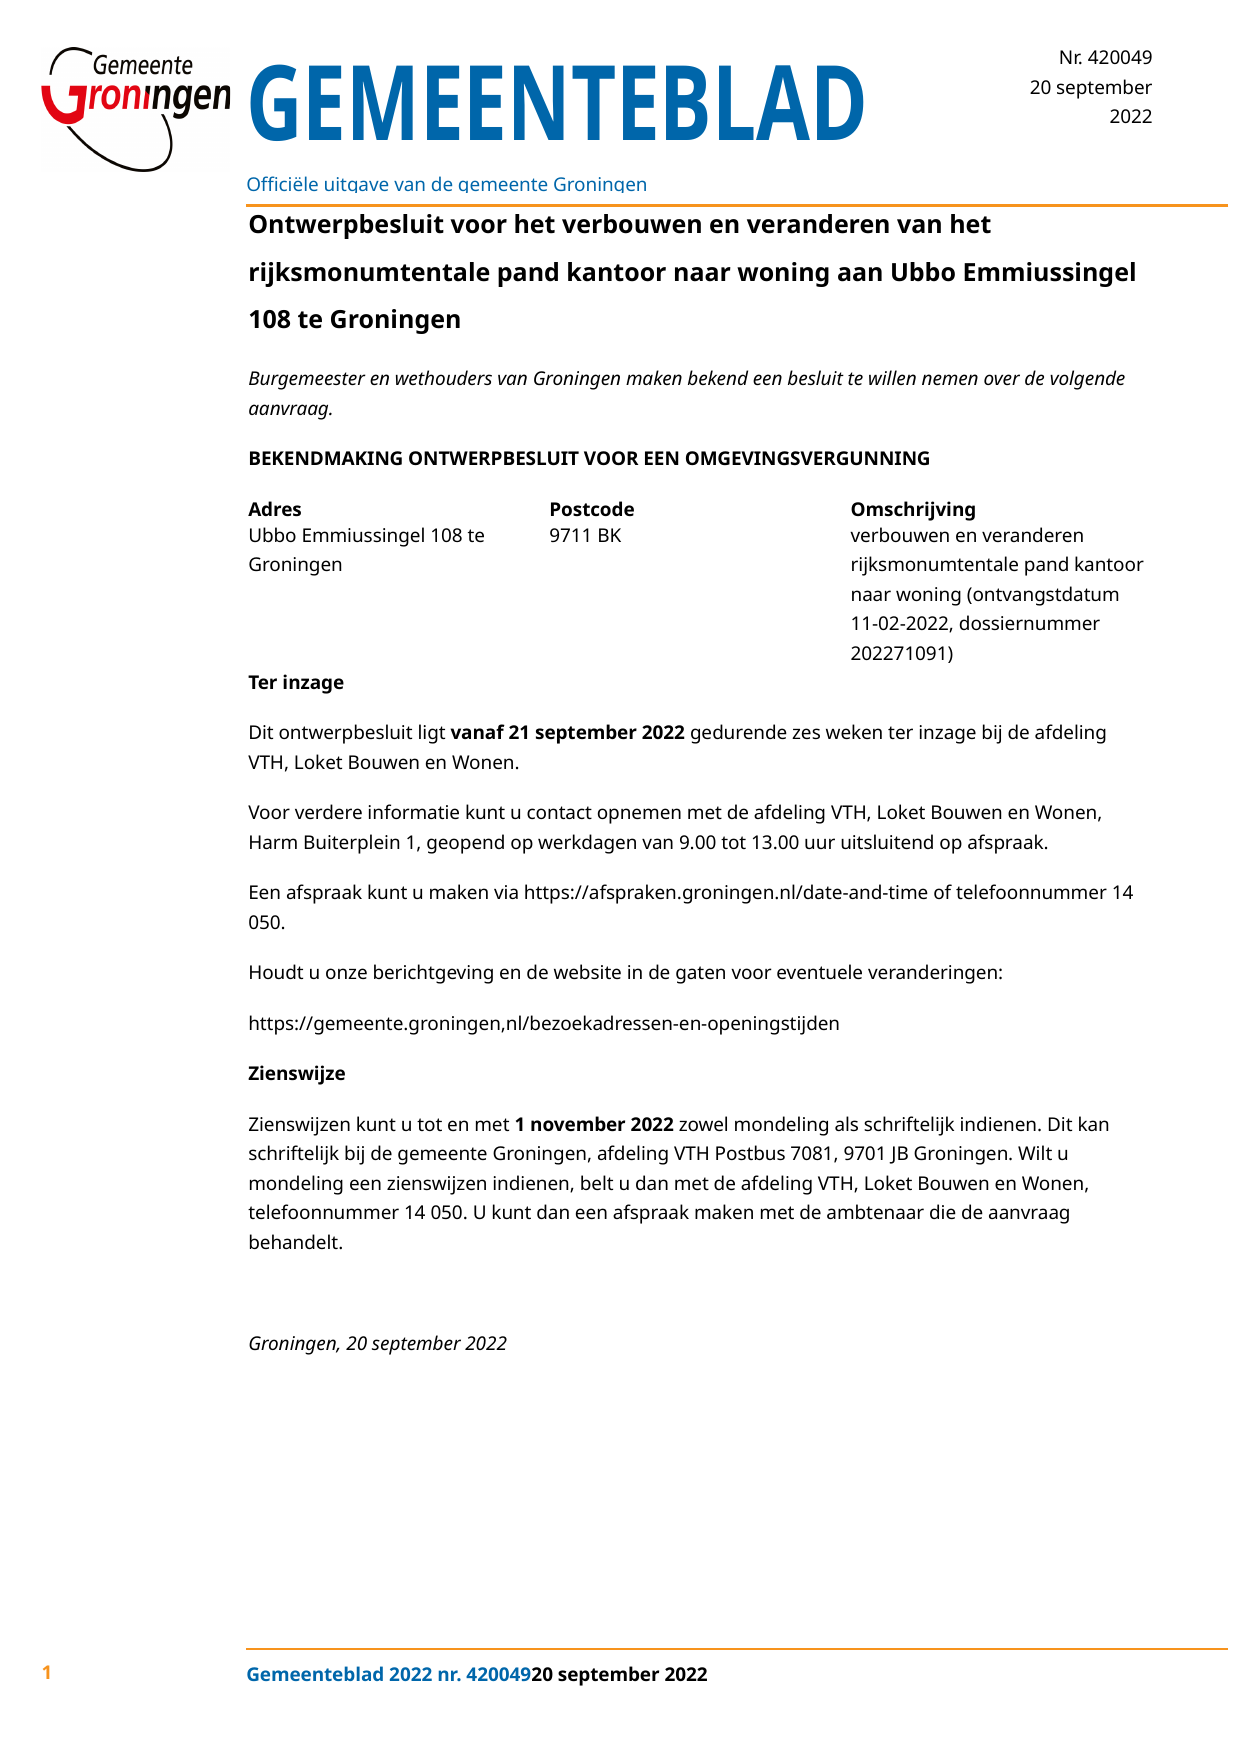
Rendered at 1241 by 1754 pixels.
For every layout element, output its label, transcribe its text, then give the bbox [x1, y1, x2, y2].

text Dit ontwerpbesluit ligt vanaf 21 september 2022 gedurende zes weken ter inzage bij de afdeling VTH, Loket Bouwen en Wonen. [248, 719, 1152, 775]
text Groningen, 20 september 2022 [248, 1330, 1152, 1356]
text Ontwerpbesluit voor het verbouwen en veranderen van het rijksmonumtentale pand kantoor naar woning aan Ubbo Emmiussingel 108 te Groningen [248, 207, 1152, 336]
table_header Postcode [549, 496, 850, 522]
text Een afspraak kunt u maken via https://afspraken.groningen.nl/date-and-time of telefoonnummer 14 050. [248, 879, 1152, 935]
text BEKENDMAKING ONTWERPBESLUIT VOOR EEN OMGEVINGSVERGUNNING [248, 446, 1152, 471]
picture [41, 47, 231, 172]
table_header Adres [248, 496, 549, 522]
table_cell 9711 BK [549, 522, 850, 666]
table_cell Ubbo Emmiussingel 108 te Groningen [248, 522, 549, 666]
text Zienswijzen kunt u tot en met 1 november 2022 zowel mondeling als schriftelijk indienen. Dit kan schriftelijk bij de gemeente Groningen, afdeling VTH Postbus 7081, 9701 JB Groningen. Wilt u mondeling een zienswijzen indienen, belt u dan met de afdeling VTH, Loket Bouwen en Wonen, telefoonnummer 14 050. U kunt dan een afspraak maken met de ambtenaar die de aanvraag behandelt. [248, 1111, 1152, 1255]
table_header Omschrijving [850, 496, 1152, 522]
text Burgemeester en wethouders van Groningen maken bekend een besluit te willen nemen over de volgende aanvraag. [248, 366, 1152, 421]
text Houdt u onze berichtgeving en de website in de gaten voor eventuele veranderingen: [248, 959, 1152, 985]
table_cell verbouwen en veranderen rijksmonumtentale pand kantoor naar woning (ontvangstdatum 11-02-2022, dossiernummer 202271091) [850, 522, 1152, 666]
text https://gemeente.groningen,nl/bezoekadressen-en-openingstijden [248, 1010, 1152, 1036]
text Voor verdere informatie kunt u contact opnemen met de afdeling VTH, Loket Bouwen en Wonen, Harm Buiterplein 1, geopend op werkdagen van 9.00 tot 13.00 uur uitsluitend op afspraak. [248, 799, 1152, 855]
text Ter inzage [248, 669, 1152, 695]
text Zienswijze [248, 1060, 1152, 1086]
